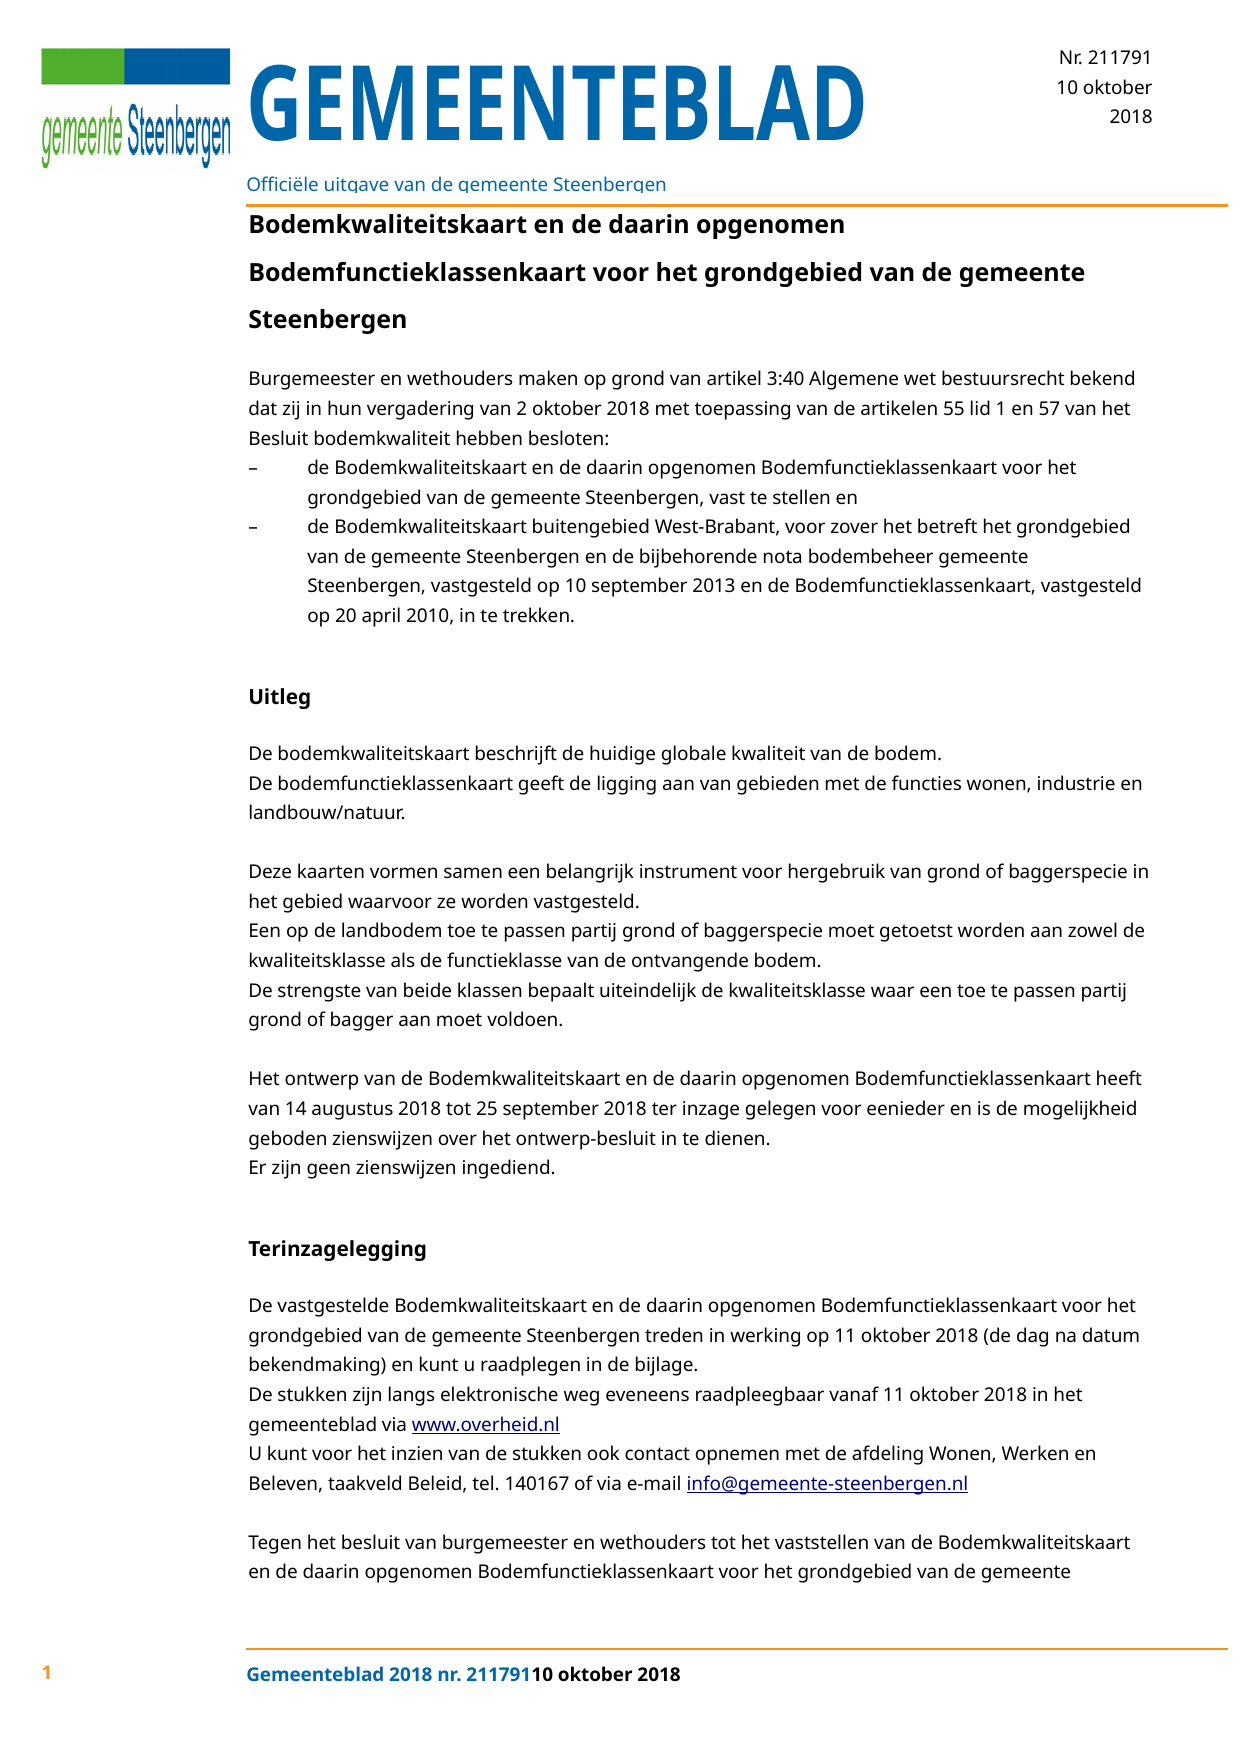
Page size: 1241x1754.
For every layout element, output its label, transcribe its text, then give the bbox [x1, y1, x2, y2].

text Bodemkwaliteitskaart en de daarin opgenomen Bodemfunctieklassenkaart voor het grondgebied van de gemeente Steenbergen [248, 207, 1152, 336]
text U kunt voor het inzien van de stukken ook contact opnemen met de afdeling Wonen, Werken en Beleven, taakveld Beleid, tel. 140167 of via e-mail info@gemeente-steenbergen.nl [248, 1440, 1152, 1496]
text Deze kaarten vormen samen een belangrijk instrument voor hergebruik van grond of baggerspecie in het gebied waarvoor ze worden vastgesteld. [248, 858, 1152, 914]
text Het ontwerp van de Bodemkwaliteitskaart en de daarin opgenomen Bodemfunctieklassenkaart heeft van 14 augustus 2018 tot 25 september 2018 ter inzage gelegen voor eenieder en is de mogelijkheid geboden zienswijzen over het ontwerp-besluit in te dienen. [248, 1066, 1152, 1151]
list de Bodemkwaliteitskaart en de daarin opgenomen Bodemfunctieklassenkaart voor het grondgebied van de gemeente Steenbergen, vast te stellen en [248, 454, 1152, 509]
text Een op de landbodem toe te passen partij grond of baggerspecie moet getoetst worden aan zowel de kwaliteitsklasse als de functieklasse van de ontvangende bodem. [248, 918, 1152, 973]
text Burgemeester en wethouders maken op grond van artikel 3:40 Algemene wet bestuursrecht bekend dat zij in hun vergadering van 2 oktober 2018 met toepassing van de artikelen 55 lid 1 en 57 van het Besluit bodemkwaliteit hebben besloten: [248, 366, 1152, 450]
text Tegen het besluit van burgemeester en wethouders tot het vaststellen van de Bodemkwaliteitskaart en de daarin opgenomen Bodemfunctieklassenkaart voor het grondgebied van de gemeente [248, 1529, 1152, 1584]
picture [41, 47, 231, 172]
text De bodemfunctieklassenkaart geeft de ligging aan van gebieden met de functies wonen, industrie en landbouw/natuur. [248, 770, 1152, 825]
text De stukken zijn langs elektronische weg eveneens raadpleegbaar vanaf 11 oktober 2018 in het gemeenteblad via www.overheid.nl [248, 1381, 1152, 1436]
text Terinzagelegging [248, 1234, 1152, 1263]
list de Bodemkwaliteitskaart buitengebied West-Brabant, voor zover het betreft het grondgebied van de gemeente Steenbergen en de bijbehorende nota bodembeheer gemeente Steenbergen, vastgesteld op 10 september 2013 en de Bodemfunctieklassenkaart, vastgesteld op 20 april 2010, in te trekken. [248, 513, 1152, 628]
text De strengste van beide klassen bepaalt uiteindelijk de kwaliteitsklasse waar een toe te passen partij grond of bagger aan moet voldoen. [248, 977, 1152, 1032]
text Uitleg [248, 682, 1152, 711]
text De vastgestelde Bodemkwaliteitskaart en de daarin opgenomen Bodemfunctieklassenkaart voor het grondgebied van de gemeente Steenbergen treden in werking op 11 oktober 2018 (de dag na datum bekendmaking) en kunt u raadplegen in de bijlage. [248, 1292, 1152, 1377]
text Er zijn geen zienswijzen ingediend. [248, 1154, 1152, 1180]
text De bodemkwaliteitskaart beschrijft de huidige globale kwaliteit van de bodem. [248, 740, 1152, 766]
